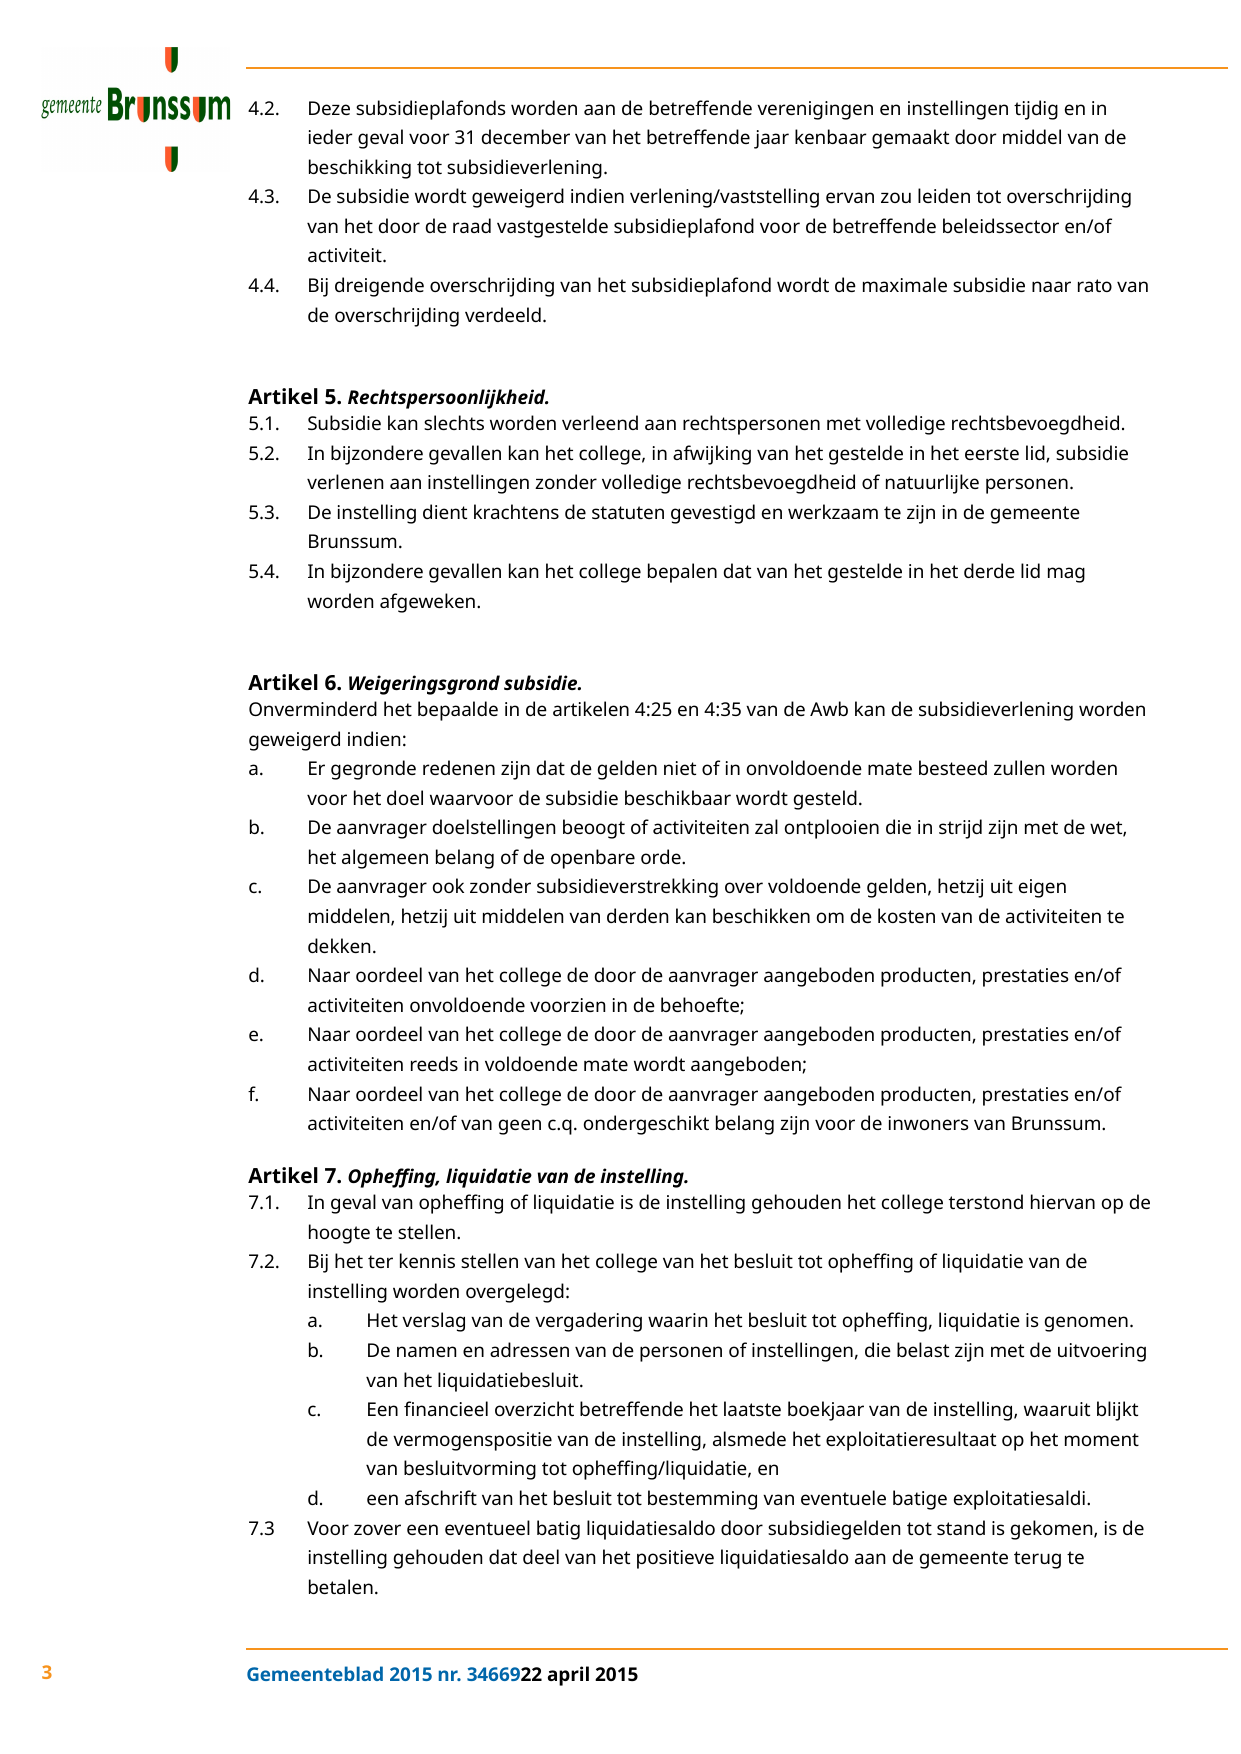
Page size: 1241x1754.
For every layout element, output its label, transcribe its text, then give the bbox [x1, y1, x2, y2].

list Naar oordeel van het college de door de aanvrager aangeboden producten, prestaties en/of activiteiten onvoldoende voorzien in de behoefte; [248, 962, 1152, 1018]
list Bij het ter kennis stellen van het college van het besluit tot opheffing of liquidatie van de instelling worden overgelegd: [248, 1248, 1152, 1304]
list Een financieel overzicht betreffende het laatste boekjaar van de instelling, waaruit blijkt de vermogenspositie van de instelling, alsmede het exploitatieresultaat op het moment van besluitvorming tot opheffing/liquidatie, en [307, 1396, 1152, 1481]
list De namen en adressen van de personen of instellingen, die belast zijn met de uitvoering van het liquidatiebesluit. [307, 1337, 1152, 1392]
list Naar oordeel van het college de door de aanvrager aangeboden producten, prestaties en/of activiteiten reeds in voldoende mate wordt aangeboden; [248, 1022, 1152, 1077]
list Er gegronde redenen zijn dat de gelden niet of in onvoldoende mate besteed zullen worden voor het doel waarvoor de subsidie beschikbaar wordt gesteld. [248, 755, 1152, 811]
list De aanvrager ook zonder subsidieverstrekking over voldoende gelden, hetzij uit eigen middelen, hetzij uit middelen van derden kan beschikken om de kosten van de activiteiten te dekken. [248, 874, 1152, 959]
text Artikel 5. Rechtspersoonlijkheid. [248, 382, 1152, 410]
list een afschrift van het besluit tot bestemming van eventuele batige exploitatiesaldi. [307, 1485, 1152, 1511]
text Artikel 6. Weigeringsgrond subsidie. [248, 668, 1152, 696]
text Artikel 7. Opheffing, liquidatie van de instelling. [248, 1161, 1152, 1189]
text Onverminderd het bepaalde in de artikelen 4:25 en 4:35 van de Awb kan de subsidieverlening worden geweigerd indien: [248, 696, 1152, 752]
list De aanvrager doelstellingen beoogt of activiteiten zal ontplooien die in strijd zijn met de wet, het algemeen belang of de openbare orde. [248, 814, 1152, 870]
list De subsidie wordt geweigerd indien verlening/vaststelling ervan zou leiden tot overschrijding van het door de raad vastgestelde subsidieplafond voor de betreffende beleidssector en/of activiteit. [248, 183, 1152, 268]
list Bij dreigende overschrijding van het subsidieplafond wordt de maximale subsidie naar rato van de overschrijding verdeeld. [248, 272, 1152, 328]
list In geval van opheffing of liquidatie is de instelling gehouden het college terstond hiervan op de hoogte te stellen. [248, 1189, 1152, 1244]
list In bijzondere gevallen kan het college bepalen dat van het gestelde in het derde lid mag worden afgeweken. [248, 558, 1152, 613]
picture [41, 47, 231, 172]
list In bijzondere gevallen kan het college, in afwijking van het gestelde in het eerste lid, subsidie verlenen aan instellingen zonder volledige rechtsbevoegdheid of natuurlijke personen. [248, 440, 1152, 495]
list Naar oordeel van het college de door de aanvrager aangeboden producten, prestaties en/of activiteiten en/of van geen c.q. ondergeschikt belang zijn voor de inwoners van Brunssum. [248, 1081, 1152, 1136]
list De instelling dient krachtens de statuten gevestigd en werkzaam te zijn in de gemeente Brunssum. [248, 499, 1152, 554]
list Subsidie kan slechts worden verleend aan rechtspersonen met volledige rechtsbevoegdheid. [248, 410, 1152, 436]
list Voor zover een eventueel batig liquidatiesaldo door subsidiegelden tot stand is gekomen, is de instelling gehouden dat deel van het positieve liquidatiesaldo aan de gemeente terug te betalen. [248, 1515, 1152, 1599]
list Het verslag van de vergadering waarin het besluit tot opheffing, liquidatie is genomen. [307, 1308, 1152, 1333]
list Deze subsidieplafonds worden aan de betreffende verenigingen en instellingen tijdig en in ieder geval voor 31 december van het betreffende jaar kenbaar gemaakt door middel van de beschikking tot subsidieverlening. [248, 95, 1152, 180]
